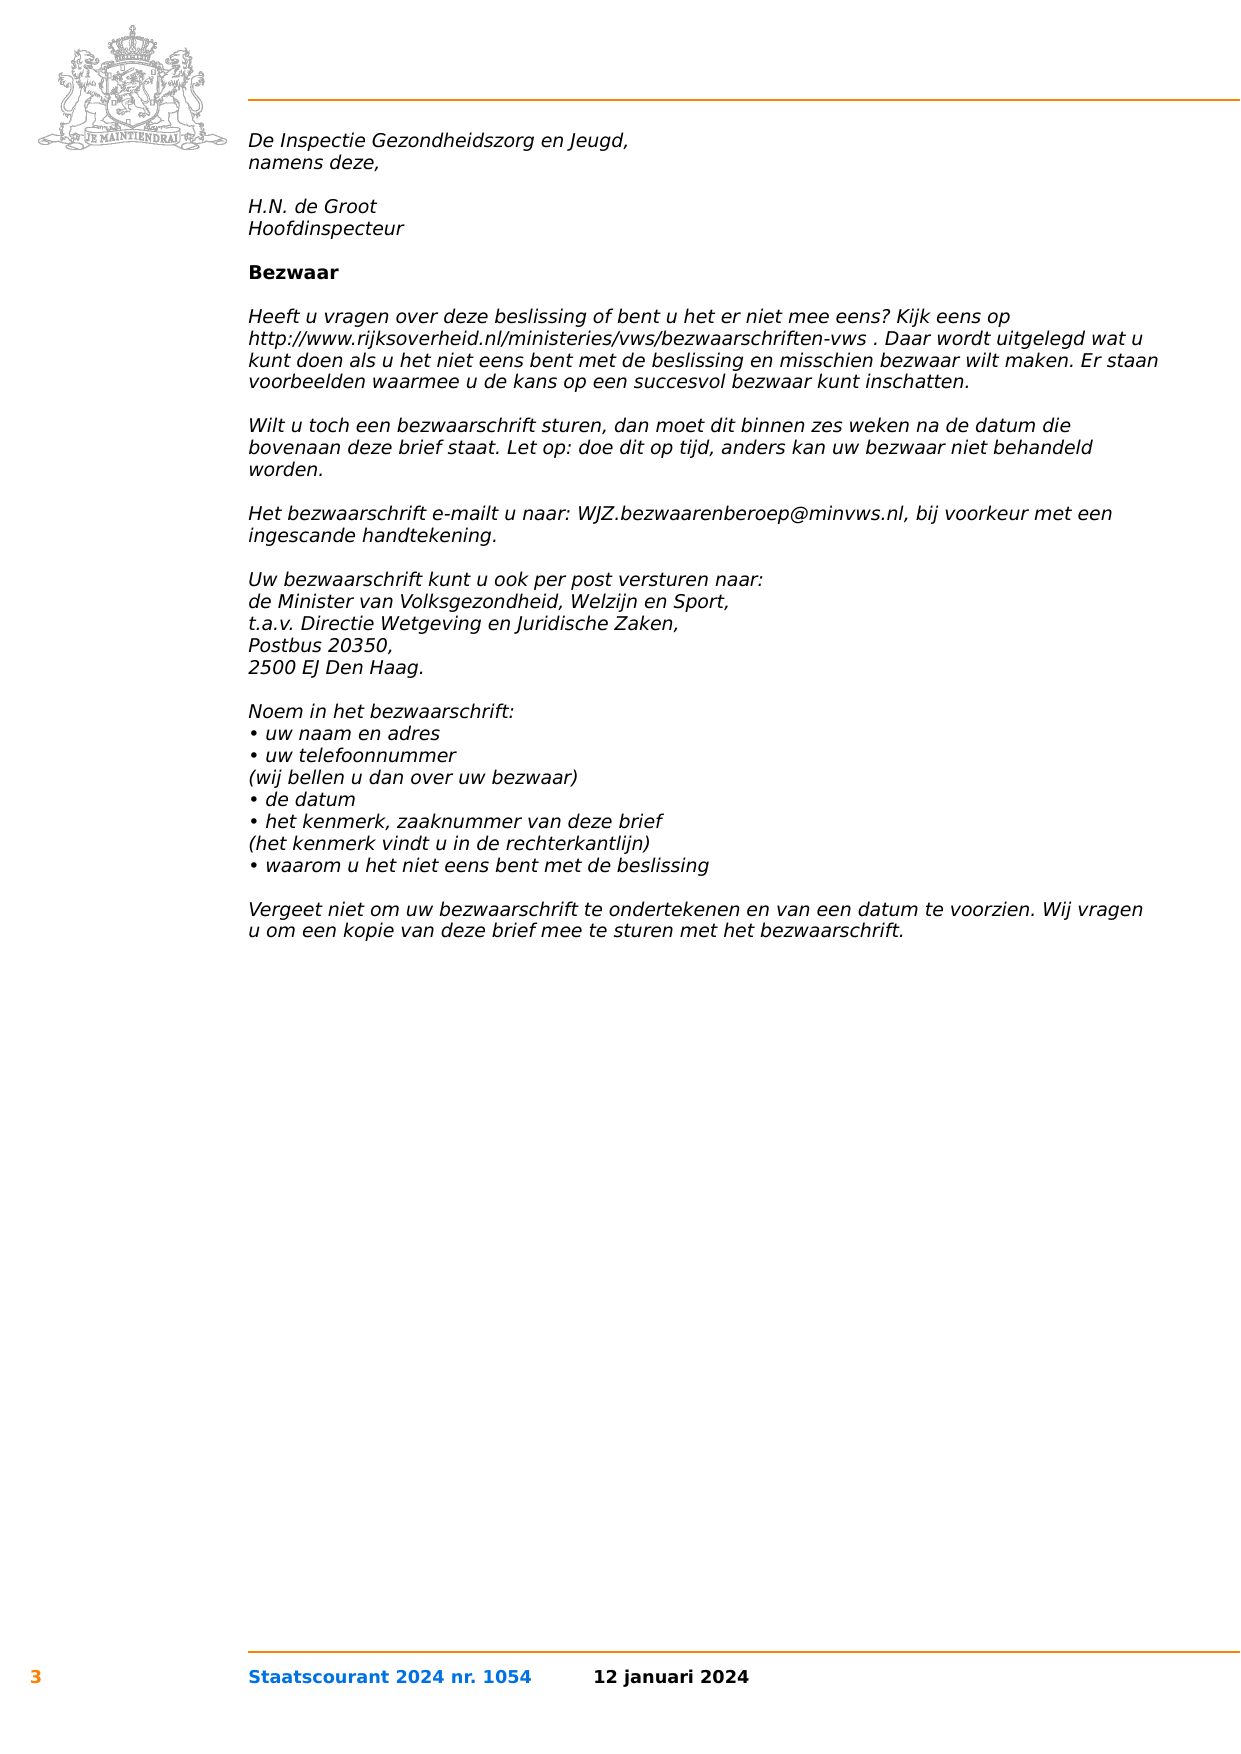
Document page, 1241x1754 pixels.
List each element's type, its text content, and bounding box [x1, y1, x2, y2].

picture [38, 25, 227, 150]
text de Minister van Volksgezondheid, Welzijn en Sport, [248, 591, 1163, 613]
text 2500 EJ Den Haag. [248, 657, 1163, 679]
text • uw telefoonnummer [248, 745, 1163, 767]
text Bezwaar [248, 262, 1163, 284]
text t.a.v. Directie Wetgeving en Juridische Zaken, [248, 613, 1163, 635]
text • uw naam en adres [248, 723, 1163, 745]
text Vergeet niet om uw bezwaarschrift te ondertekenen en van een datum te voorzien. Wij vragen u om een kopie van deze brief mee te sturen met het bezwaarschrift. [248, 898, 1163, 942]
text • de datum [248, 789, 1163, 811]
text Noem in het bezwaarschrift: [248, 701, 1163, 723]
text De Inspectie Gezondheidszorg en Jeugd, namens deze, H.N. de Groot Hoofdinspecteur [248, 130, 1163, 240]
text Uw bezwaarschrift kunt u ook per post versturen naar: [248, 569, 1163, 591]
text Postbus 20350, [248, 635, 1163, 657]
text (wij bellen u dan over uw bezwaar) [248, 767, 1163, 789]
text (het kenmerk vindt u in de rechterkantlijn) [248, 833, 1163, 854]
text • het kenmerk, zaaknummer van deze brief [248, 811, 1163, 833]
text • waarom u het niet eens bent met de beslissing [248, 854, 1163, 877]
text Het bezwaarschrift e-mailt u naar: WJZ.bezwaarenberoep@minvws.nl, bij voorkeur met een ingescande handtekening. [248, 503, 1163, 547]
text Heeft u vragen over deze beslissing of bent u het er niet mee eens? Kijk eens op http://www.rijksoverheid.nl/ministeries/vws/bezwaarschriften-vws . Daar wordt uitgelegd wat u kunt doen als u het niet eens bent met de beslissing en misschien bezwaar wilt maken. Er staan voorbeelden waarmee u de kans op een succesvol bezwaar kunt inschatten. [248, 306, 1163, 393]
text Wilt u toch een bezwaarschrift sturen, dan moet dit binnen zes weken na de datum die bovenaan deze brief staat. Let op: doe dit op tijd, anders kan uw bezwaar niet behandeld worden. [248, 415, 1163, 481]
